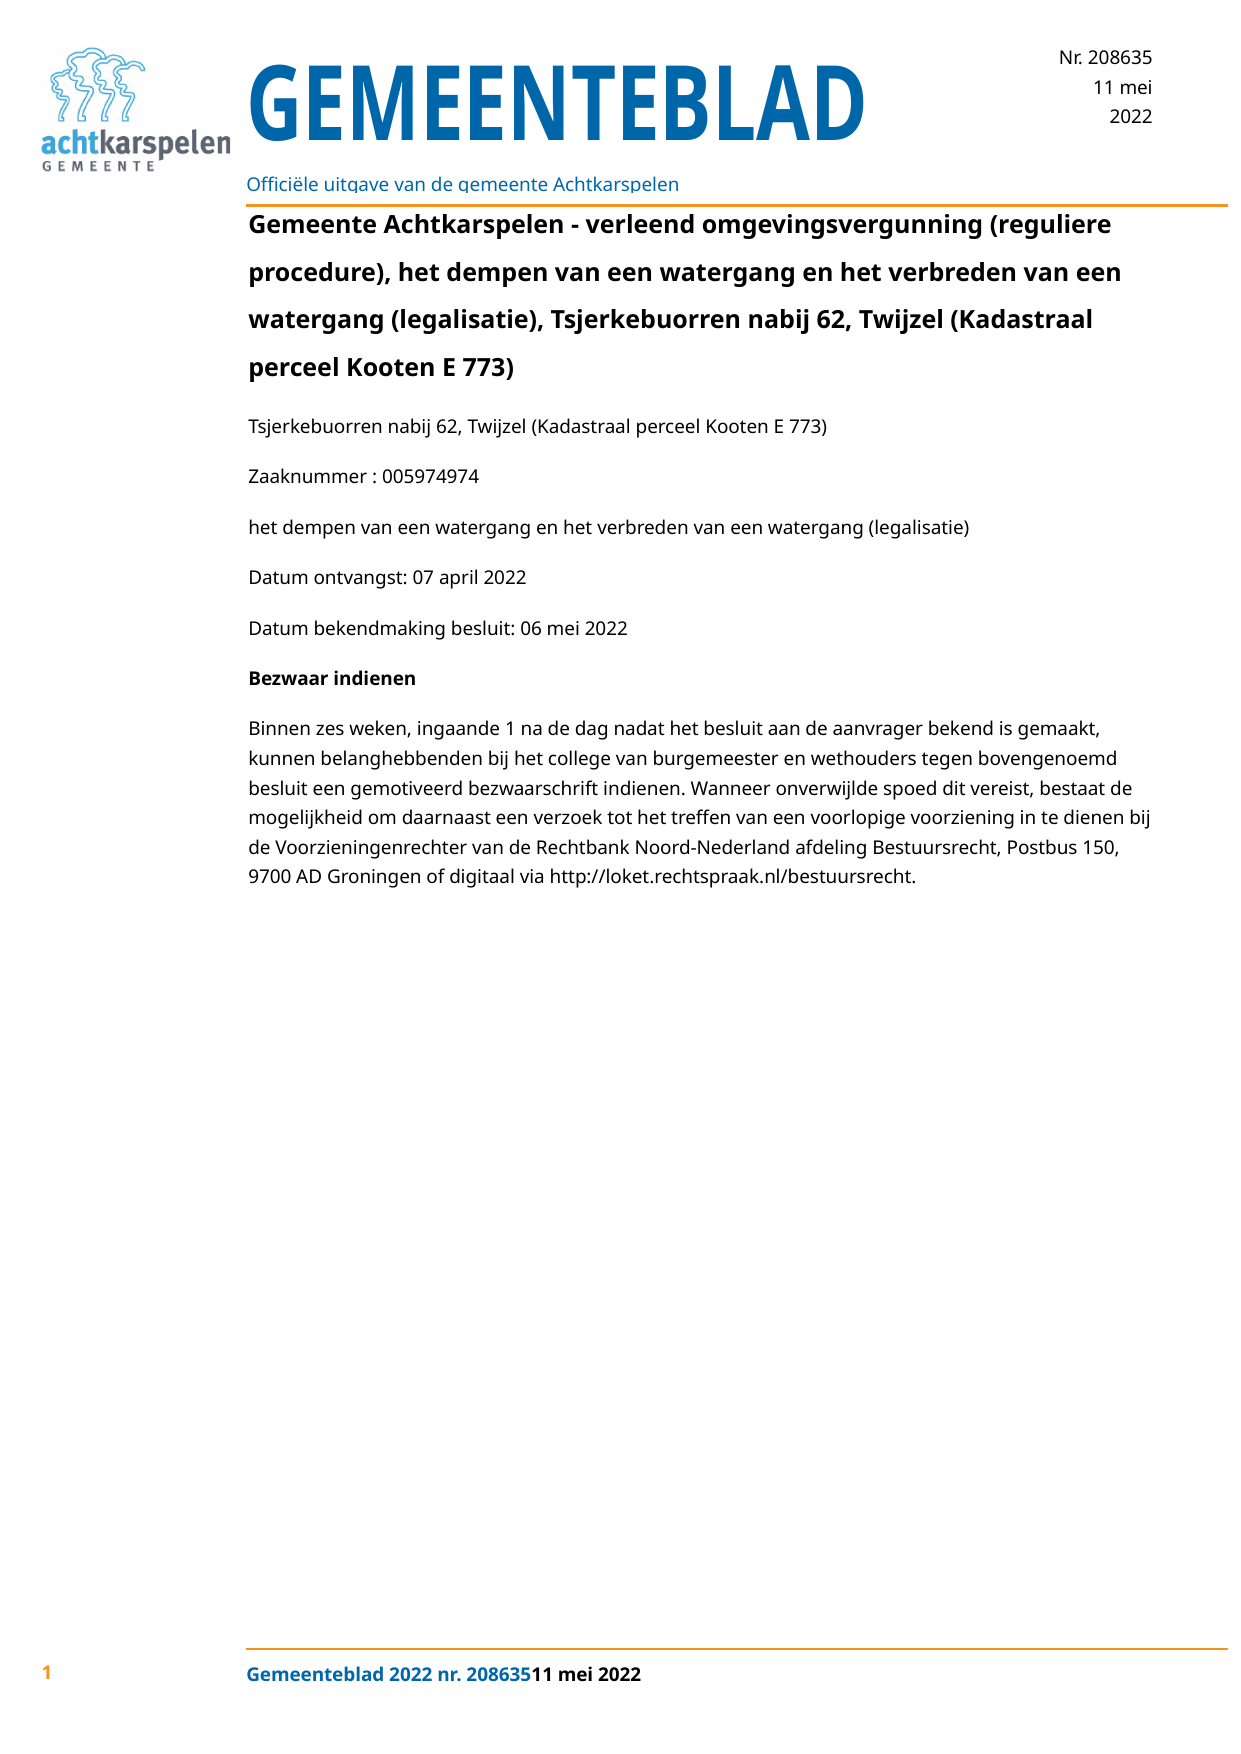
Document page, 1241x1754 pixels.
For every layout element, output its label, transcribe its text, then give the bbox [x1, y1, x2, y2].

text Bezwaar indienen [248, 665, 1152, 691]
text Tsjerkebuorren nabij 62, Twijzel (Kadastraal perceel Kooten E 773) [248, 413, 1152, 439]
text Zaaknummer : 005974974 [248, 463, 1152, 489]
picture [41, 47, 231, 172]
text Datum bekendmaking besluit: 06 mei 2022 [248, 615, 1152, 641]
text Gemeente Achtkarspelen - verleend omgevingsvergunning (reguliere procedure), het dempen van een watergang en het verbreden van een watergang (legalisatie), Tsjerkebuorren nabij 62, Twijzel (Kadastraal perceel Kooten E 773) [248, 207, 1152, 384]
text het dempen van een watergang en het verbreden van een watergang (legalisatie) [248, 514, 1152, 540]
text Datum ontvangst: 07 april 2022 [248, 564, 1152, 590]
text Binnen zes weken, ingaande 1 na de dag nadat het besluit aan de aanvrager bekend is gemaakt, kunnen belanghebbenden bij het college van burgemeester en wethouders tegen bovengenoemd besluit een gemotiveerd bezwaarschrift indienen. Wanneer onverwijlde spoed dit vereist, bestaat de mogelijkheid om daarnaast een verzoek tot het treffen van een voorlopige voorziening in te dienen bij de Voorzieningenrechter van de Rechtbank Noord-Nederland afdeling Bestuursrecht, Postbus 150, 9700 AD Groningen of digitaal via http://loket.rechtspraak.nl/bestuursrecht. [248, 716, 1152, 889]
